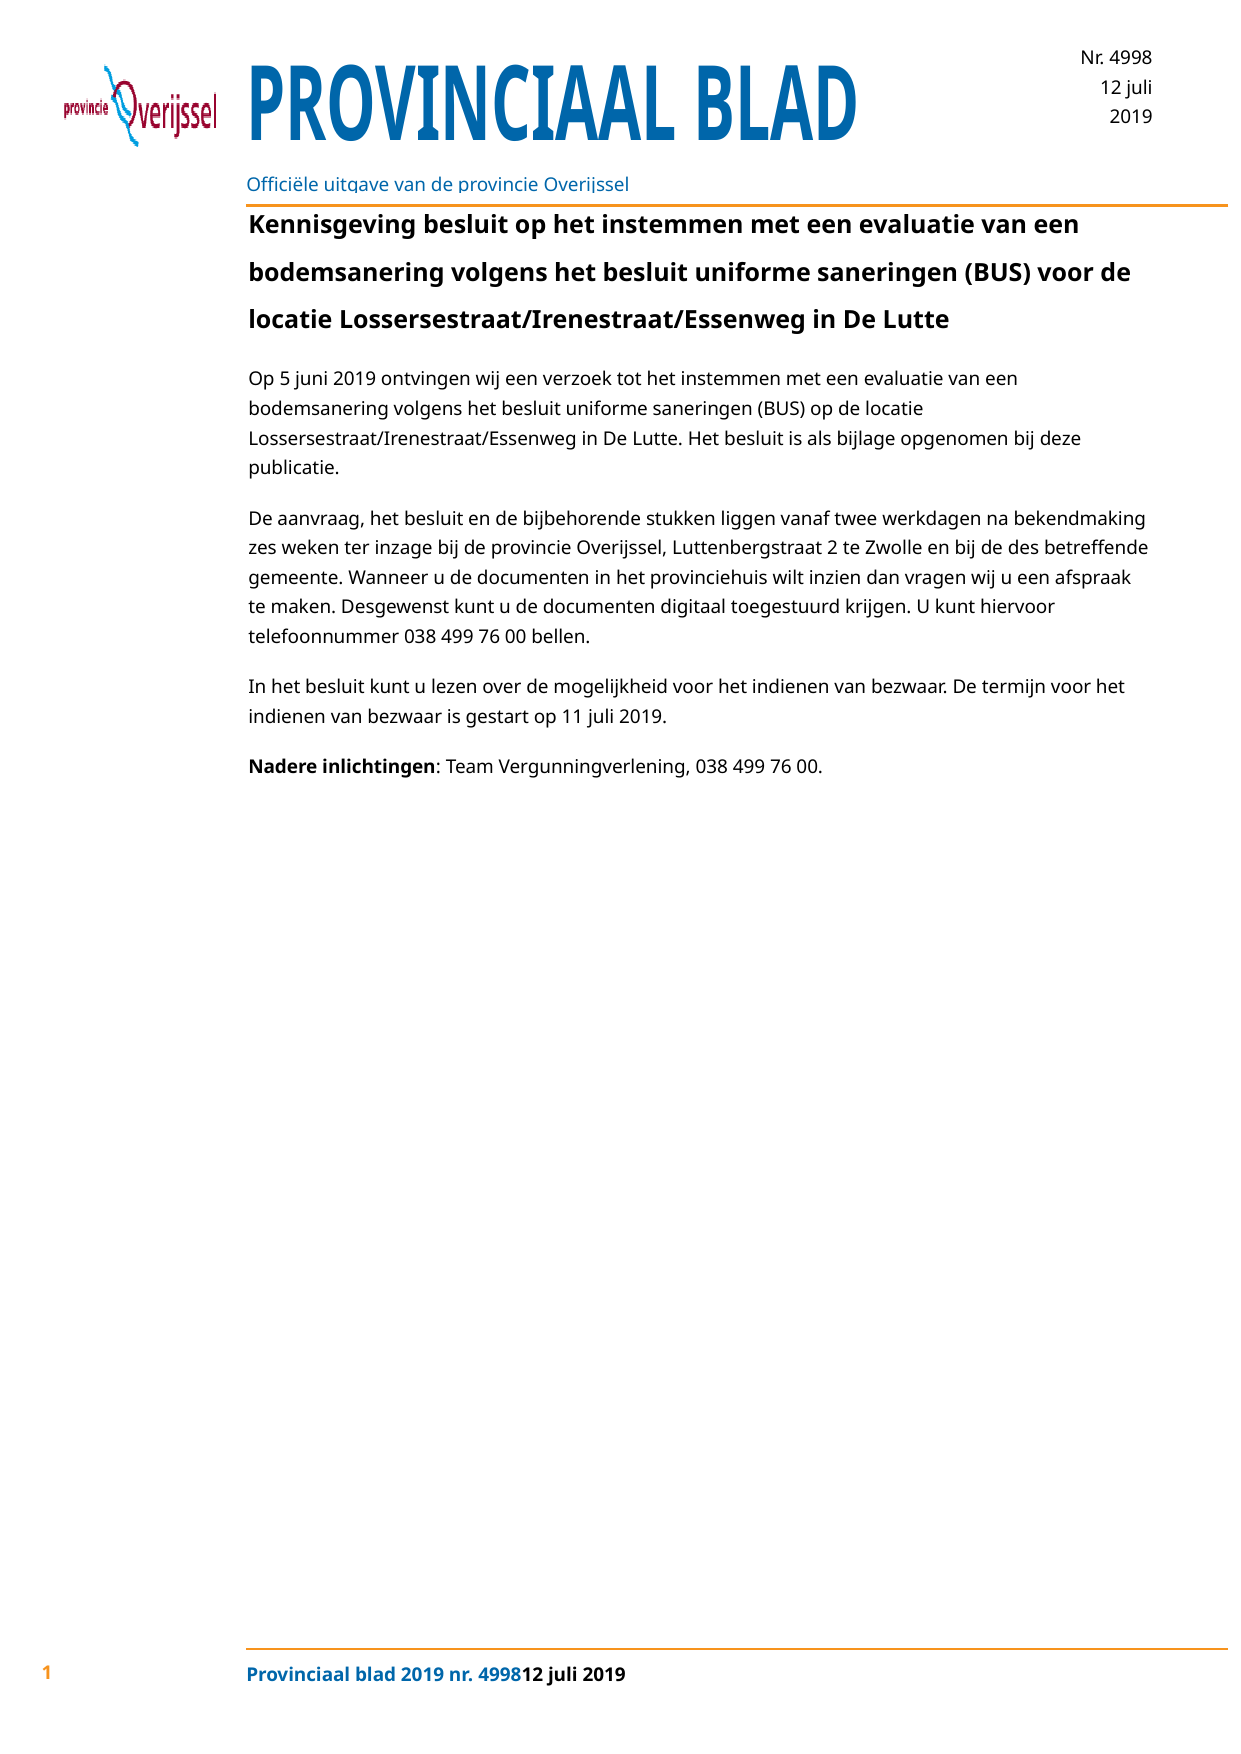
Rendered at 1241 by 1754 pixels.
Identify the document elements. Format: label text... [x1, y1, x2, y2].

text De aanvraag, het besluit en de bijbehorende stukken liggen vanaf twee werkdagen na bekendmaking zes weken ter inzage bij de provincie Overijssel, Luttenbergstraat 2 te Zwolle en bij de des betreffende gemeente. Wanneer u de documenten in het provinciehuis wilt inzien dan vragen wij u een afspraak te maken. Desgewenst kunt u de documenten digitaal toegestuurd krijgen. U kunt hiervoor telefoonnummer 038 499 76 00 bellen. [248, 505, 1152, 649]
text Op 5 juni 2019 ontvingen wij een verzoek tot het instemmen met een evaluatie van een bodemsanering volgens het besluit uniforme saneringen (BUS) op de locatie Lossersestraat/Irenestraat/Essenweg in De Lutte. Het besluit is als bijlage opgenomen bij deze publicatie. [248, 366, 1152, 480]
text In het besluit kunt u lezen over de mogelijkheid voor het indienen van bezwaar. De termijn voor het indienen van bezwaar is gestart op 11 juli 2019. [248, 673, 1152, 729]
text Kennisgeving besluit op het instemmen met een evaluatie van een bodemsanering volgens het besluit uniforme saneringen (BUS) voor de locatie Lossersestraat/Irenestraat/Essenweg in De Lutte [248, 207, 1152, 336]
picture [41, 47, 231, 172]
text Nadere inlichtingen: Team Vergunningverlening, 038 499 76 00. [248, 753, 1152, 779]
